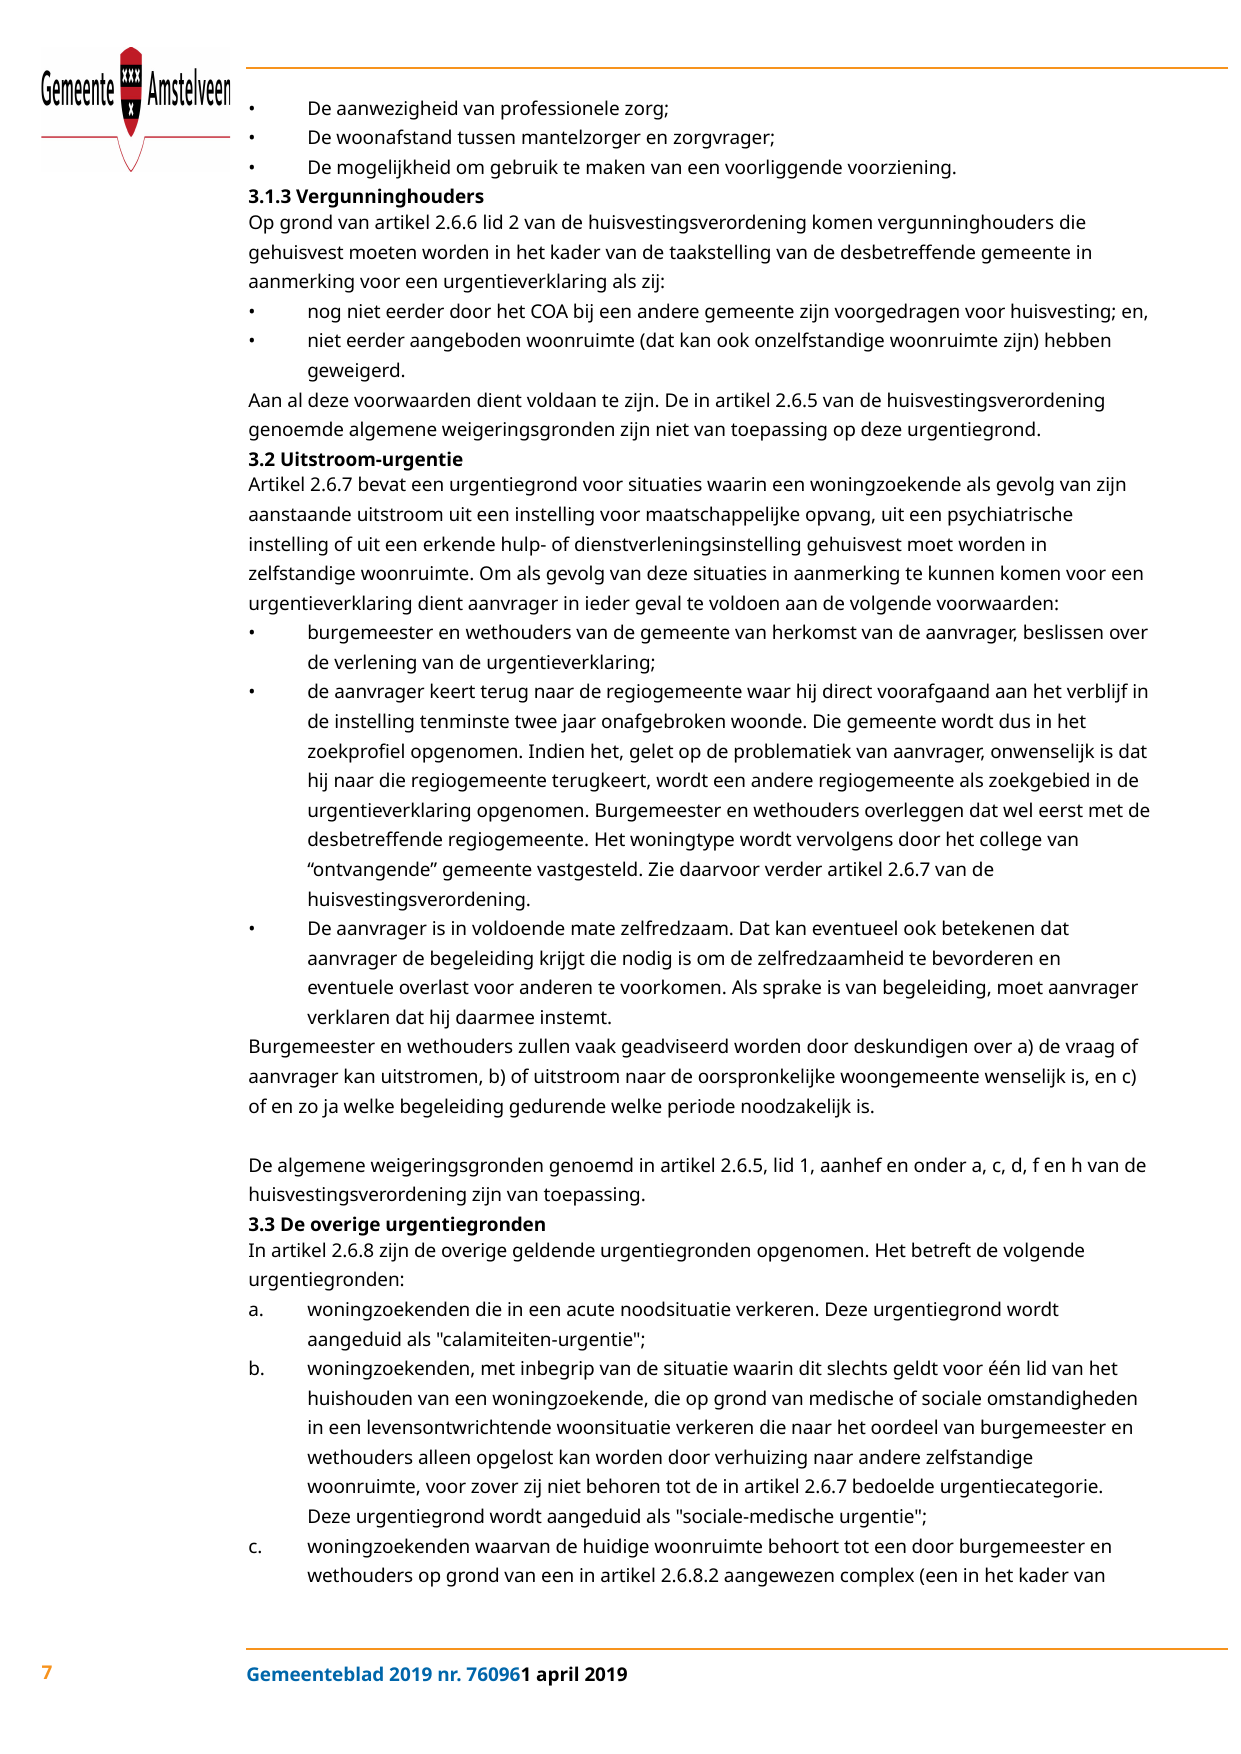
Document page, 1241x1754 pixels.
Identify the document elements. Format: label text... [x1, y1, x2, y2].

list woningzoekenden die in een acute noodsituatie verkeren. Deze urgentiegrond wordt aangeduid als "calamiteiten-urgentie"; [248, 1296, 1152, 1351]
list niet eerder aangeboden woonruimte (dat kan ook onzelfstandige woonruimte zijn) hebben geweigerd. [248, 328, 1152, 383]
text Op grond van artikel 2.6.6 lid 2 van de huisvestingsverordening komen vergunninghouders die gehuisvest moeten worden in het kader van de taakstelling van de desbetreffende gemeente in aanmerking voor een urgentieverklaring als zij: [248, 209, 1152, 294]
text 3.2 Uitstroom-urgentie [248, 446, 1152, 472]
list De aanvrager is in voldoende mate zelfredzaam. Dat kan eventueel ook betekenen dat aanvrager de begeleiding krijgt die nodig is om de zelfredzaamheid te bevorderen en eventuele overlast voor anderen te voorkomen. Als sprake is van begeleiding, moet aanvrager verklaren dat hij daarmee instemt. [248, 915, 1152, 1030]
text Aan al deze voorwaarden dient voldaan te zijn. De in artikel 2.6.5 van de huisvestingsverordening genoemde algemene weigeringsgronden zijn niet van toepassing op deze urgentiegrond. [248, 387, 1152, 442]
list nog niet eerder door het COA bij een andere gemeente zijn voorgedragen voor huisvesting; en, [248, 298, 1152, 324]
text Burgemeester en wethouders zullen vaak geadviseerd worden door deskundigen over a) de vraag of aanvrager kan uitstromen, b) of uitstroom naar de oorspronkelijke woongemeente wenselijk is, en c) of en zo ja welke begeleiding gedurende welke periode noodzakelijk is. [248, 1034, 1152, 1119]
list De mogelijkheid om gebruik te maken van een voorliggende voorziening. [248, 154, 1152, 180]
list woningzoekenden waarvan de huidige woonruimte behoort tot een door burgemeester en wethouders op grond van een in artikel 2.6.8.2 aangewezen complex (een in het kader van [248, 1533, 1152, 1588]
list woningzoekenden, met inbegrip van de situatie waarin dit slechts geldt voor één lid van het huishouden van een woningzoekende, die op grond van medische of sociale omstandigheden in een levensontwrichtende woonsituatie verkeren die naar het oordeel van burgemeester en wethouders alleen opgelost kan worden door verhuizing naar andere zelfstandige woonruimte, voor zover zij niet behoren tot de in artikel 2.6.7 bedoelde urgentiecategorie. Deze urgentiegrond wordt aangeduid als "sociale-medische urgentie"; [248, 1355, 1152, 1529]
list De aanwezigheid van professionele zorg; [248, 95, 1152, 121]
text De algemene weigeringsgronden genoemd in artikel 2.6.5, lid 1, aanhef en onder a, c, d, f en h van de huisvestingsverordening zijn van toepassing. [248, 1152, 1152, 1207]
text 3.1.3 Vergunninghouders [248, 183, 1152, 209]
text Artikel 2.6.7 bevat een urgentiegrond voor situaties waarin een woningzoekende als gevolg van zijn aanstaande uitstroom uit een instelling voor maatschappelijke opvang, uit een psychiatrische instelling of uit een erkende hulp- of dienstverleningsinstelling gehuisvest moet worden in zelfstandige woonruimte. Om als gevolg van deze situaties in aanmerking te kunnen komen voor een urgentieverklaring dient aanvrager in ieder geval te voldoen aan de volgende voorwaarden: [248, 472, 1152, 616]
list De woonafstand tussen mantelzorger en zorgvrager; [248, 124, 1152, 150]
picture [41, 47, 231, 172]
text In artikel 2.6.8 zijn de overige geldende urgentiegronden opgenomen. Het betreft de volgende urgentiegronden: [248, 1237, 1152, 1292]
text 3.3 De overige urgentiegronden [248, 1211, 1152, 1237]
list burgemeester en wethouders van de gemeente van herkomst van de aanvrager, beslissen over de verlening van de urgentieverklaring; [248, 619, 1152, 675]
list de aanvrager keert terug naar de regiogemeente waar hij direct voorafgaand aan het verblijf in de instelling tenminste twee jaar onafgebroken woonde. Die gemeente wordt dus in het zoekprofiel opgenomen. Indien het, gelet op de problematiek van aanvrager, onwenselijk is dat hij naar die regiogemeente terugkeert, wordt een andere regiogemeente als zoekgebied in de urgentieverklaring opgenomen. Burgemeester en wethouders overleggen dat wel eerst met de desbetreffende regiogemeente. Het woningtype wordt vervolgens door het college van “ontvangende” gemeente vastgesteld. Zie daarvoor verder artikel 2.6.7 van de huisvestingsverordening. [248, 679, 1152, 912]
